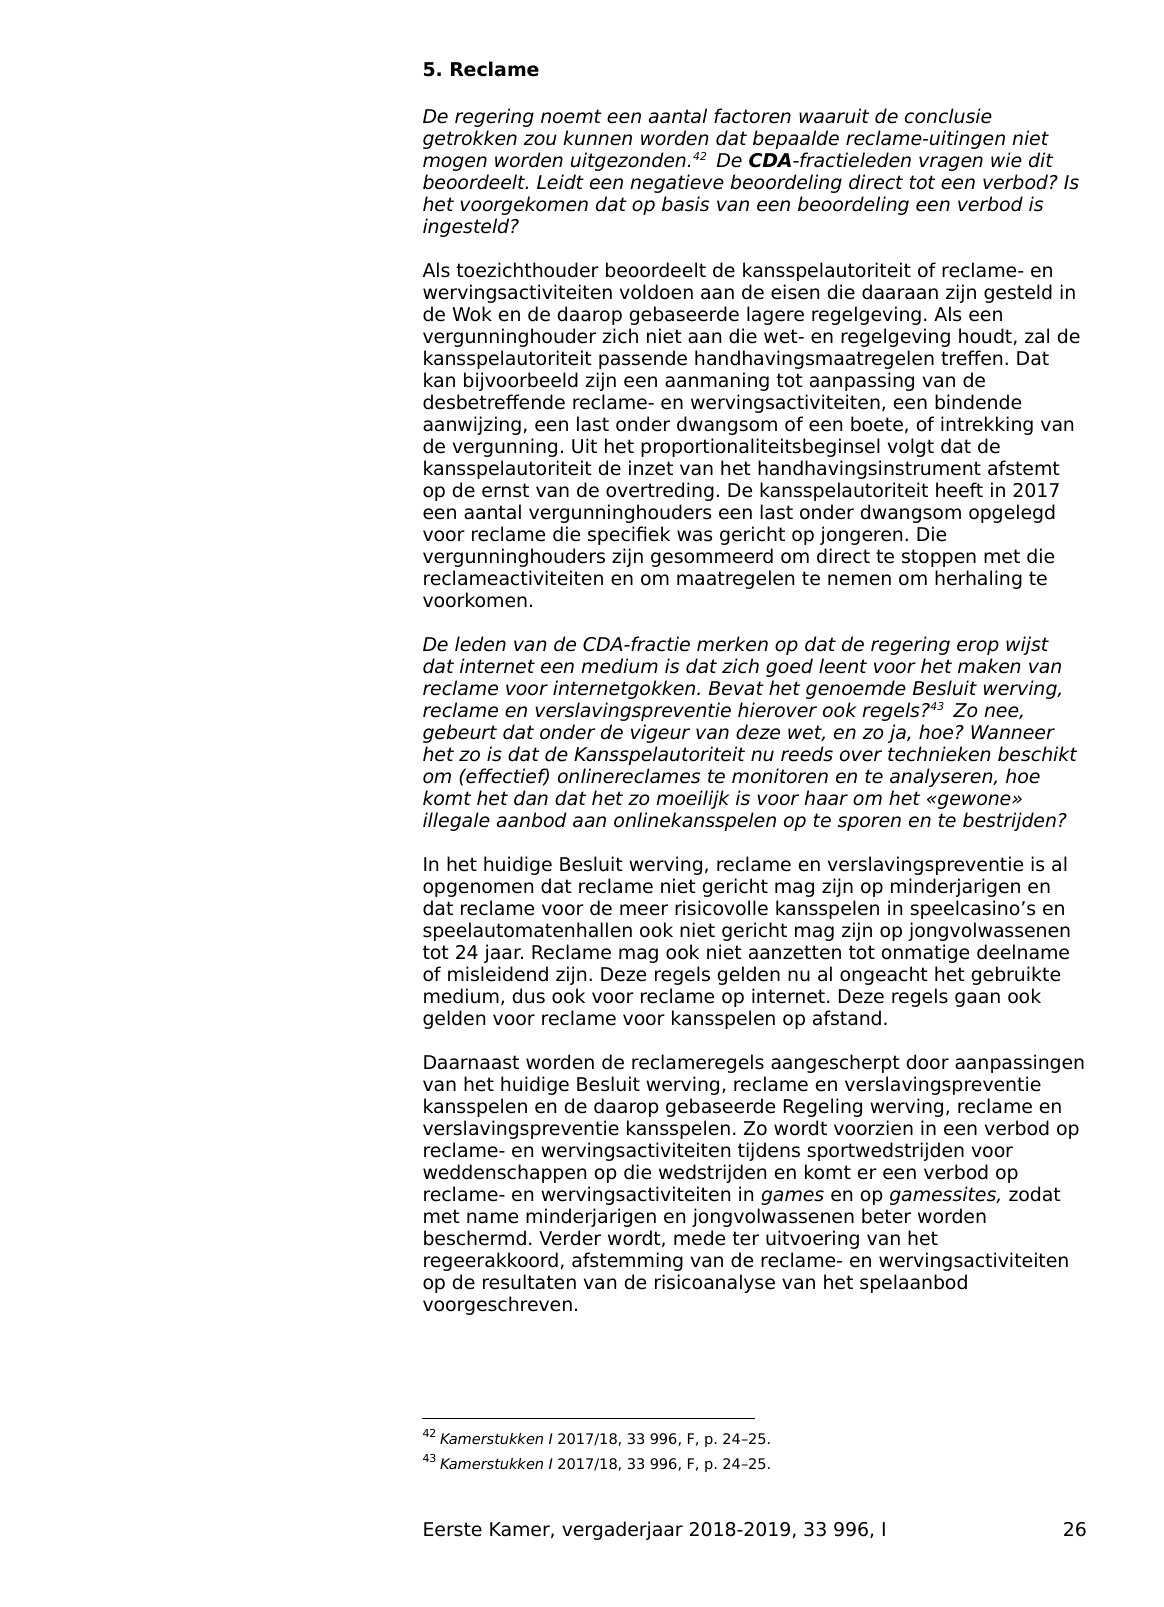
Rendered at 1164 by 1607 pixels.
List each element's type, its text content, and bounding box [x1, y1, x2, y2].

text De regering noemt een aantal factoren waaruit de conclusie getrokken zou kunnen worden dat bepaalde reclame-uitingen niet mogen worden uitgezonden. De CDA-fractieleden vragen wie dit beoordeelt. Leidt een negatieve beoordeling direct tot een verbod? Is het voorgekomen dat op basis van een beoordeling een verbod is ingesteld? [422, 106, 1087, 238]
text In het huidige Besluit werving, reclame en verslavingspreventie is al opgenomen dat reclame niet gericht mag zijn op minderjarigen en dat reclame voor de meer risicovolle kansspelen in speelcasino’s en speelautomatenhallen ook niet gericht mag zijn op jongvolwassenen tot 24 jaar. Reclame mag ook niet aanzetten tot onmatige deelname of misleidend zijn. Deze regels gelden nu al ongeacht het gebruikte medium, dus ook voor reclame op internet. Deze regels gaan ook gelden voor reclame voor kansspelen op afstand. [422, 854, 1087, 1030]
text Kamerstukken I 2017/18, 33 996, F, p. 24–25. [422, 1452, 1087, 1474]
text De leden van de CDA-fractie merken op dat de regering erop wijst dat internet een medium is dat zich goed leent voor het maken van reclame voor internetgokken. Bevat het genoemde Besluit werving, reclame en verslavingspreventie hierover ook regels? Zo nee, gebeurt dat onder de vigeur van deze wet, en zo ja, hoe? Wanneer het zo is dat de Kansspelautoriteit nu reeds over technieken beschikt om (effectief) onlinereclames te monitoren en te analyseren, hoe komt het dan dat het zo moeilijk is voor haar om het «gewone» illegale aanbod aan onlinekansspelen op te sporen en te bestrijden? [422, 634, 1087, 832]
text Daarnaast worden de reclameregels aangescherpt door aanpassingen van het huidige Besluit werving, reclame en verslavingspreventie kansspelen en de daarop gebaseerde Regeling werving, reclame en verslavingspreventie kansspelen. Zo wordt voorzien in een verbod op reclame- en wervingsactiviteiten tijdens sportwedstrijden voor weddenschappen op die wedstrijden en komt er een verbod op reclame- en wervingsactiviteiten in games en op gamessites, zodat met name minderjarigen en jongvolwassenen beter worden beschermd. Verder wordt, mede ter uitvoering van het regeerakkoord, afstemming van de reclame- en wervingsactiviteiten op de resultaten van de risicoanalyse van het spelaanbod voorgeschreven. [422, 1052, 1087, 1316]
subtitle 5. Reclame [422, 59, 1087, 81]
text Kamerstukken I 2017/18, 33 996, F, p. 24–25. [422, 1427, 1087, 1449]
text Als toezichthouder beoordeelt de kansspelautoriteit of reclame- en wervingsactiviteiten voldoen aan de eisen die daaraan zijn gesteld in de Wok en de daarop gebaseerde lagere regelgeving. Als een vergunninghouder zich niet aan die wet- en regelgeving houdt, zal de kansspelautoriteit passende handhavingsmaatregelen treffen. Dat kan bijvoorbeeld zijn een aanmaning tot aanpassing van de desbetreffende reclame- en wervingsactiviteiten, een bindende aanwijzing, een last onder dwangsom of een boete, of intrekking van de vergunning. Uit het proportionaliteitsbeginsel volgt dat de kansspelautoriteit de inzet van het handhavingsinstrument afstemt op de ernst van de overtreding. De kansspelautoriteit heeft in 2017 een aantal vergunninghouders een last onder dwangsom opgelegd voor reclame die specifiek was gericht op jongeren. Die vergunninghouders zijn gesommeerd om direct te stoppen met die reclameactiviteiten en om maatregelen te nemen om herhaling te voorkomen. [422, 260, 1087, 612]
